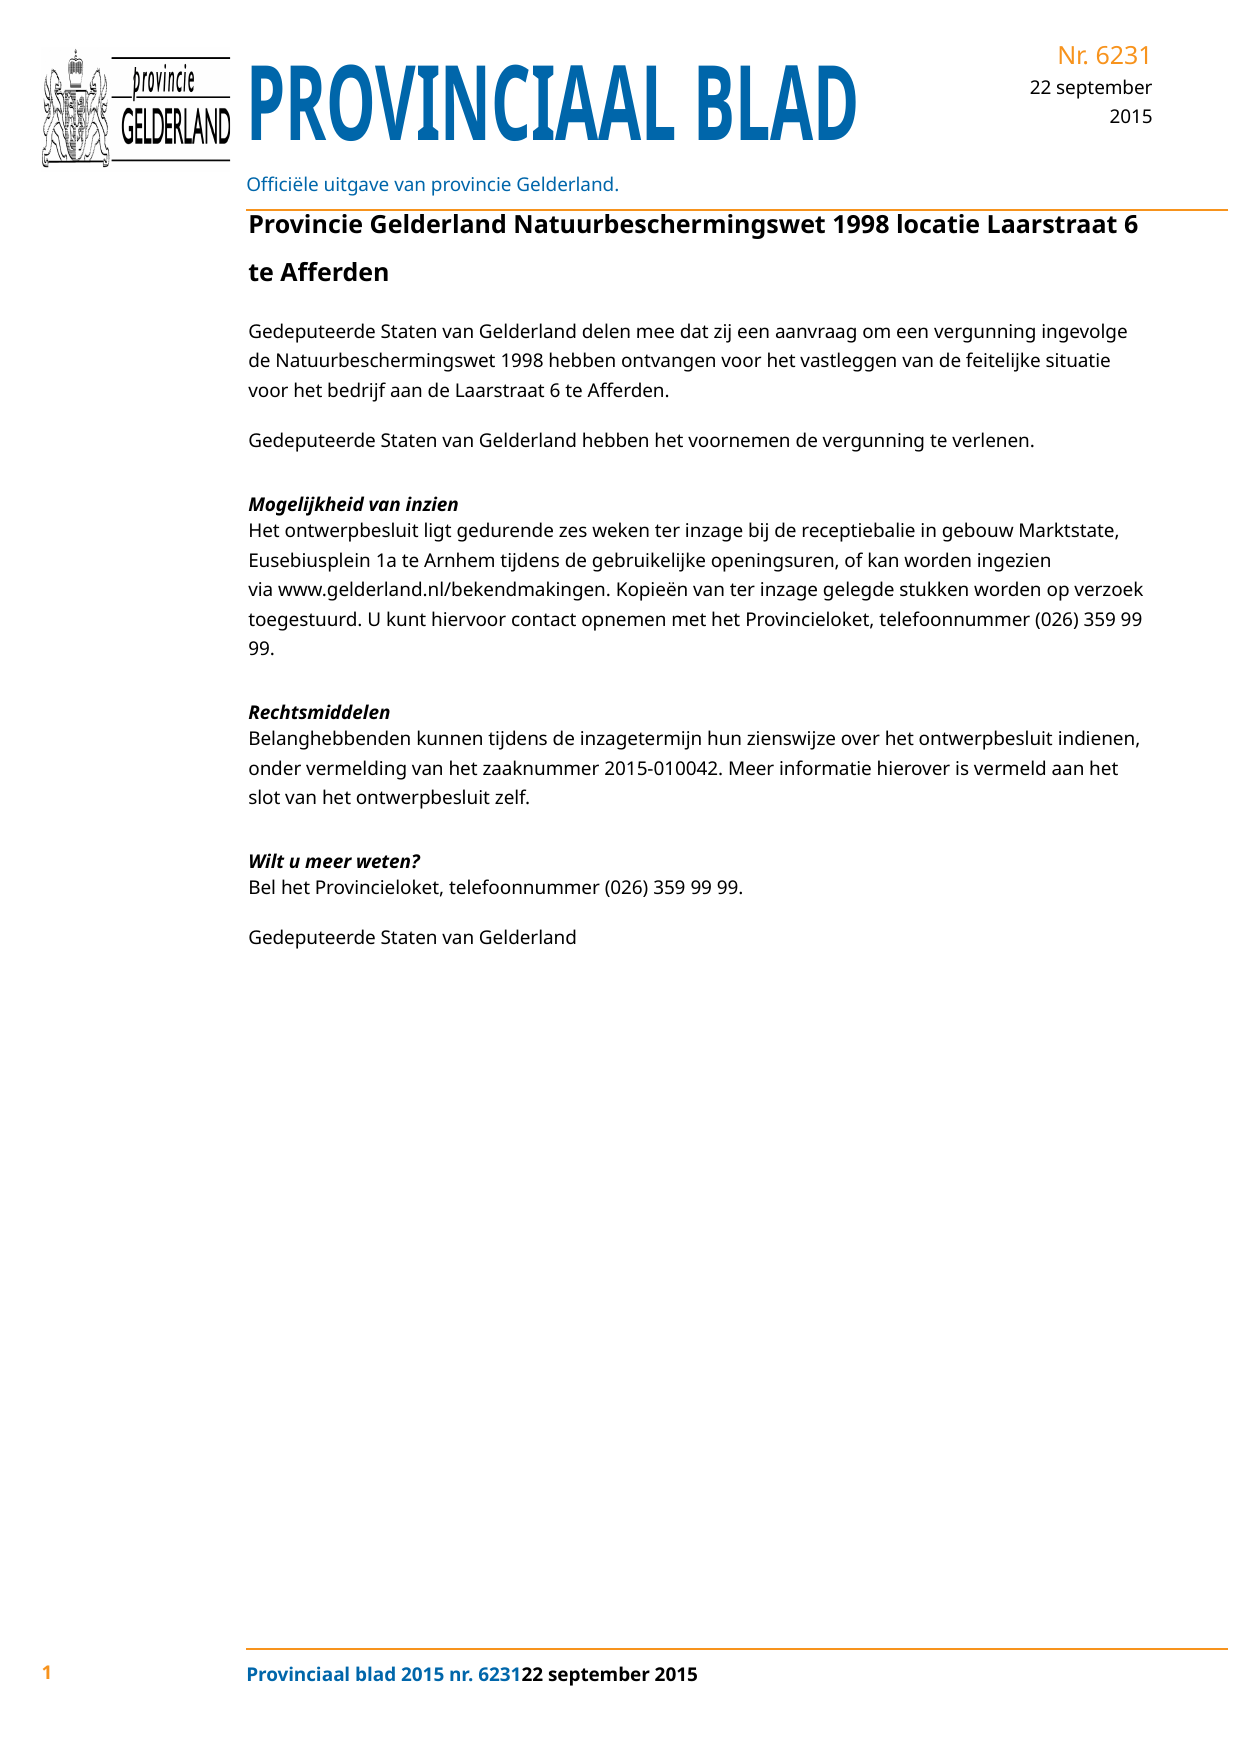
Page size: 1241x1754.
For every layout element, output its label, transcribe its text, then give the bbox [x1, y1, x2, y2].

text Wilt u meer weten? [248, 848, 1152, 874]
picture [41, 47, 231, 172]
text Mogelijkheid van inzien [248, 491, 1152, 517]
text Gedeputeerde Staten van Gelderland [248, 924, 1152, 950]
text Belanghebbenden kunnen tijdens de inzagetermijn hun zienswijze over het ontwerpbesluit indienen, onder vermelding van het zaaknummer 2015-010042. Meer informatie hierover is vermeld aan het slot van het ontwerpbesluit zelf. [248, 725, 1152, 810]
text Rechtsmiddelen [248, 699, 1152, 725]
text Provincie Gelderland Natuurbeschermingswet 1998 locatie Laarstraat 6 te Afferden [248, 211, 1152, 288]
text Het ontwerpbesluit ligt gedurende zes weken ter inzage bij de receptiebalie in gebouw Marktstate, Eusebiusplein 1a te Arnhem tijdens de gebruikelijke openingsuren, of kan worden ingezien via www.gelderland.nl/bekendmakingen. Kopieën van ter inzage gelegde stukken worden op verzoek toegestuurd. U kunt hiervoor contact opnemen met het Provincieloket, telefoonnummer (026) 359 99 99. [248, 517, 1152, 661]
text Gedeputeerde Staten van Gelderland hebben het voornemen de vergunning te verlenen. [248, 427, 1152, 453]
text Bel het Provincieloket, telefoonnummer (026) 359 99 99. [248, 874, 1152, 900]
text Gedeputeerde Staten van Gelderland delen mee dat zij een aanvraag om een vergunning ingevolge de Natuurbeschermingswet 1998 hebben ontvangen voor het vastleggen van de feitelijke situatie voor het bedrijf aan de Laarstraat 6 te Afferden. [248, 318, 1152, 403]
